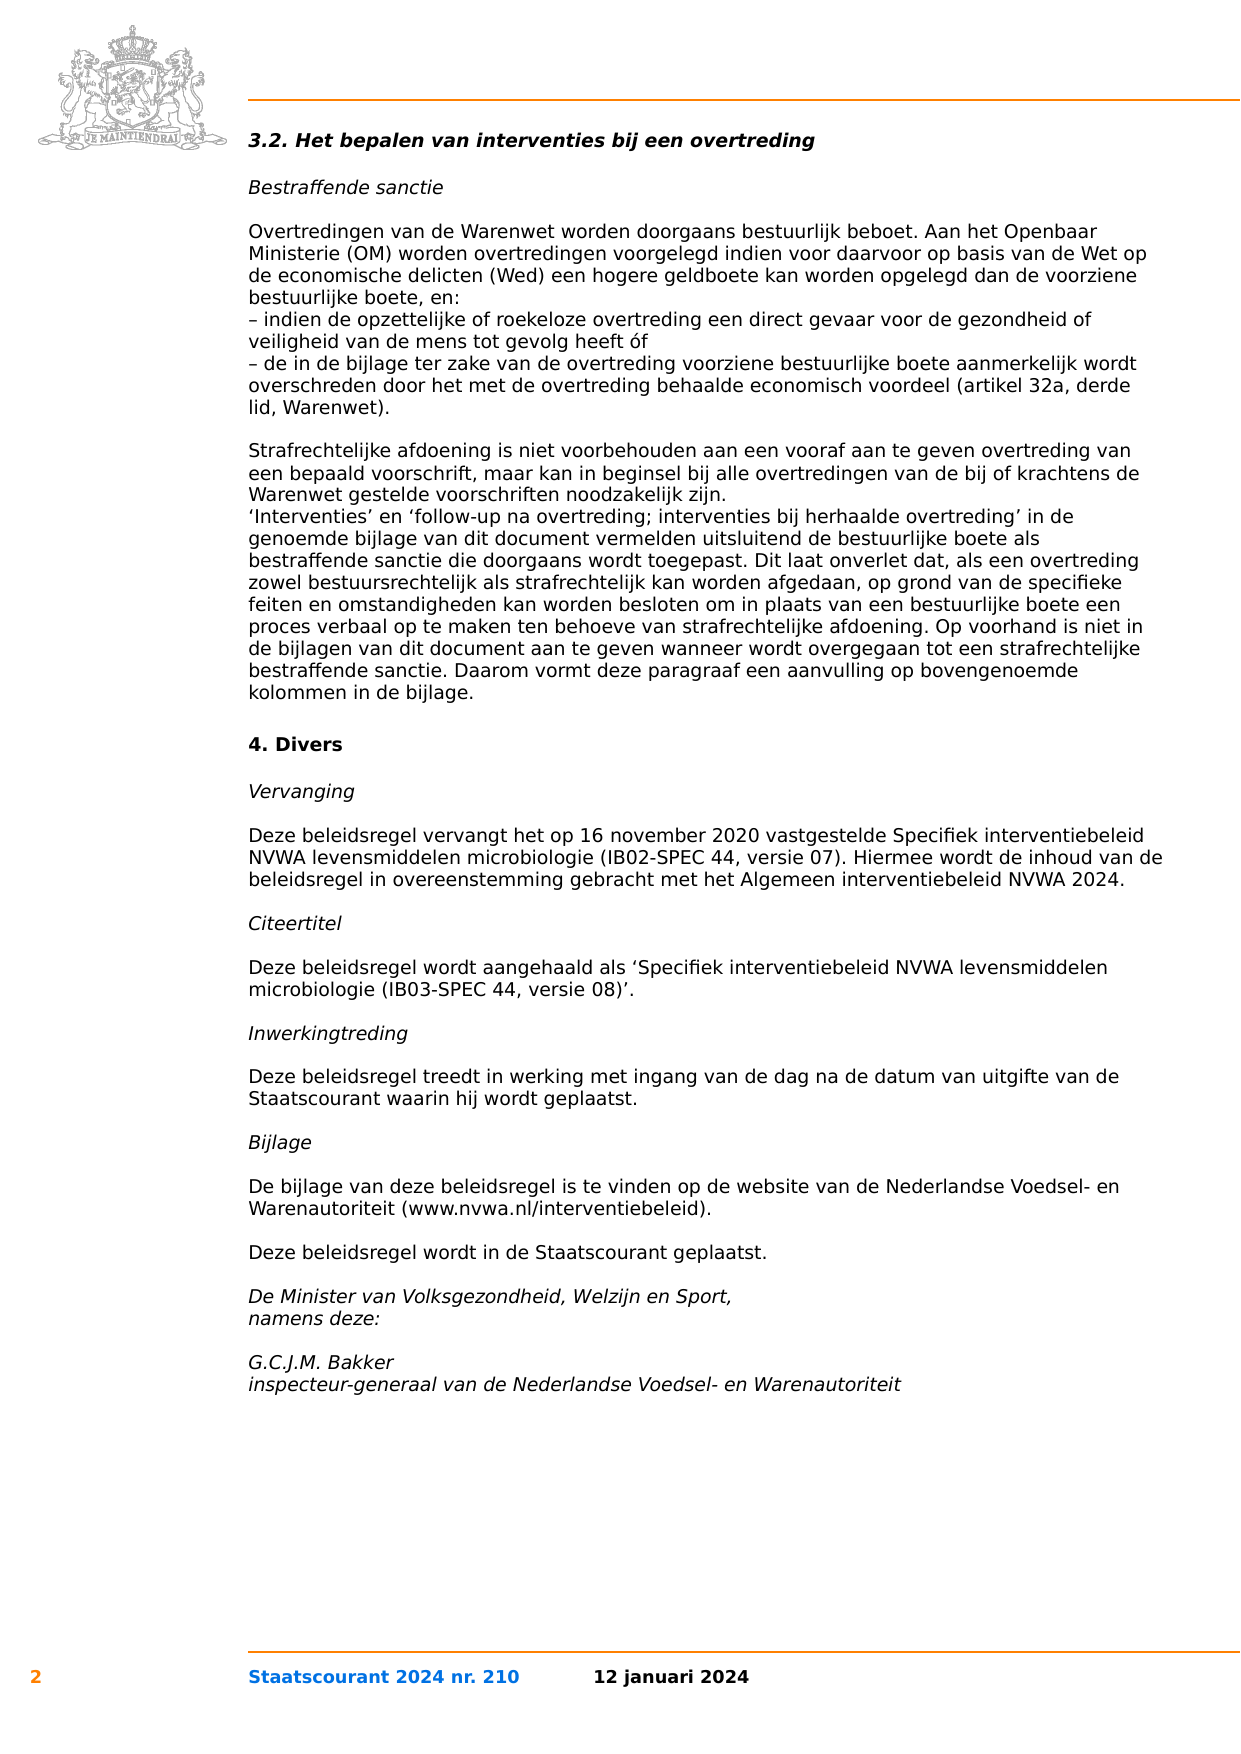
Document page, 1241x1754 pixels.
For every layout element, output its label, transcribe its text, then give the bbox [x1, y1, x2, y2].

subtitle 4. Divers [248, 734, 1163, 756]
text Deze beleidsregel wordt aangehaald als ‘Specifiek interventiebeleid NVWA levensmiddelen microbiologie (IB03-SPEC 44, versie 08)’. [248, 957, 1163, 1001]
text ‘Interventies’ en ‘follow-up na overtreding; interventies bij herhaalde overtreding’ in de genoemde bijlage van dit document vermelden uitsluitend de bestuurlijke boete als bestraffende sanctie die doorgaans wordt toegepast. Dit laat onverlet dat, als een overtreding zowel bestuursrechtelijk als strafrechtelijk kan worden afgedaan, op grond van de specifieke feiten en omstandigheden kan worden besloten om in plaats van een bestuurlijke boete een proces verbaal op te maken ten behoeve van strafrechtelijke afdoening. Op voorhand is niet in de bijlagen van dit document aan te geven wanneer wordt overgegaan tot een strafrechtelijke bestraffende sanctie. Daarom vormt deze paragraaf een aanvulling op bovengenoemde kolommen in de bijlage. [248, 506, 1163, 704]
text Overtredingen van de Warenwet worden doorgaans bestuurlijk beboet. Aan het Openbaar Ministerie (OM) worden overtredingen voorgelegd indien voor daarvoor op basis van de Wet op de economische delicten (Wed) een hogere geldboete kan worden opgelegd dan de voorziene bestuurlijke boete, en: [248, 221, 1163, 309]
subtitle Vervanging [248, 781, 1163, 803]
text Deze beleidsregel wordt in de Staatscourant geplaatst. [248, 1242, 1163, 1264]
subtitle Inwerkingtreding [248, 1022, 1163, 1044]
text – indien de opzettelijke of roekeloze overtreding een direct gevaar voor de gezondheid of veiligheid van de mens tot gevolg heeft óf [248, 309, 1163, 353]
text – de in de bijlage ter zake van de overtreding voorziene bestuurlijke boete aanmerkelijk wordt overschreden door het met de overtreding behaalde economisch voordeel (artikel 32a, derde lid, Warenwet). [248, 353, 1163, 418]
text Deze beleidsregel treedt in werking met ingang van de dag na de datum van uitgifte van de Staatscourant waarin hij wordt geplaatst. [248, 1066, 1163, 1110]
text Deze beleidsregel vervangt het op 16 november 2020 vastgestelde Specifiek interventiebeleid NVWA levensmiddelen microbiologie (IB02-SPEC 44, versie 07). Hiermee wordt de inhoud van de beleidsregel in overeenstemming gebracht met het Algemeen interventiebeleid NVWA 2024. [248, 825, 1163, 891]
subtitle 3.2. Het bepalen van interventies bij een overtreding [248, 130, 1163, 152]
subtitle Bijlage [248, 1132, 1163, 1154]
picture [38, 25, 227, 150]
subtitle Citeertitel [248, 913, 1163, 935]
subtitle Bestraffende sanctie [248, 177, 1163, 199]
text De bijlage van deze beleidsregel is te vinden op de website van de Nederlandse Voedsel- en Warenautoriteit (www.nvwa.nl/interventiebeleid). [248, 1176, 1163, 1220]
text De Minister van Volksgezondheid, Welzijn en Sport, namens deze: G.C.J.M. Bakker inspecteur-generaal van de Nederlandse Voedsel- en Warenautoriteit [248, 1286, 1163, 1396]
text Strafrechtelijke afdoening is niet voorbehouden aan een vooraf aan te geven overtreding van een bepaald voorschrift, maar kan in beginsel bij alle overtredingen van de bij of krachtens de Warenwet gestelde voorschriften noodzakelijk zijn. [248, 440, 1163, 506]
